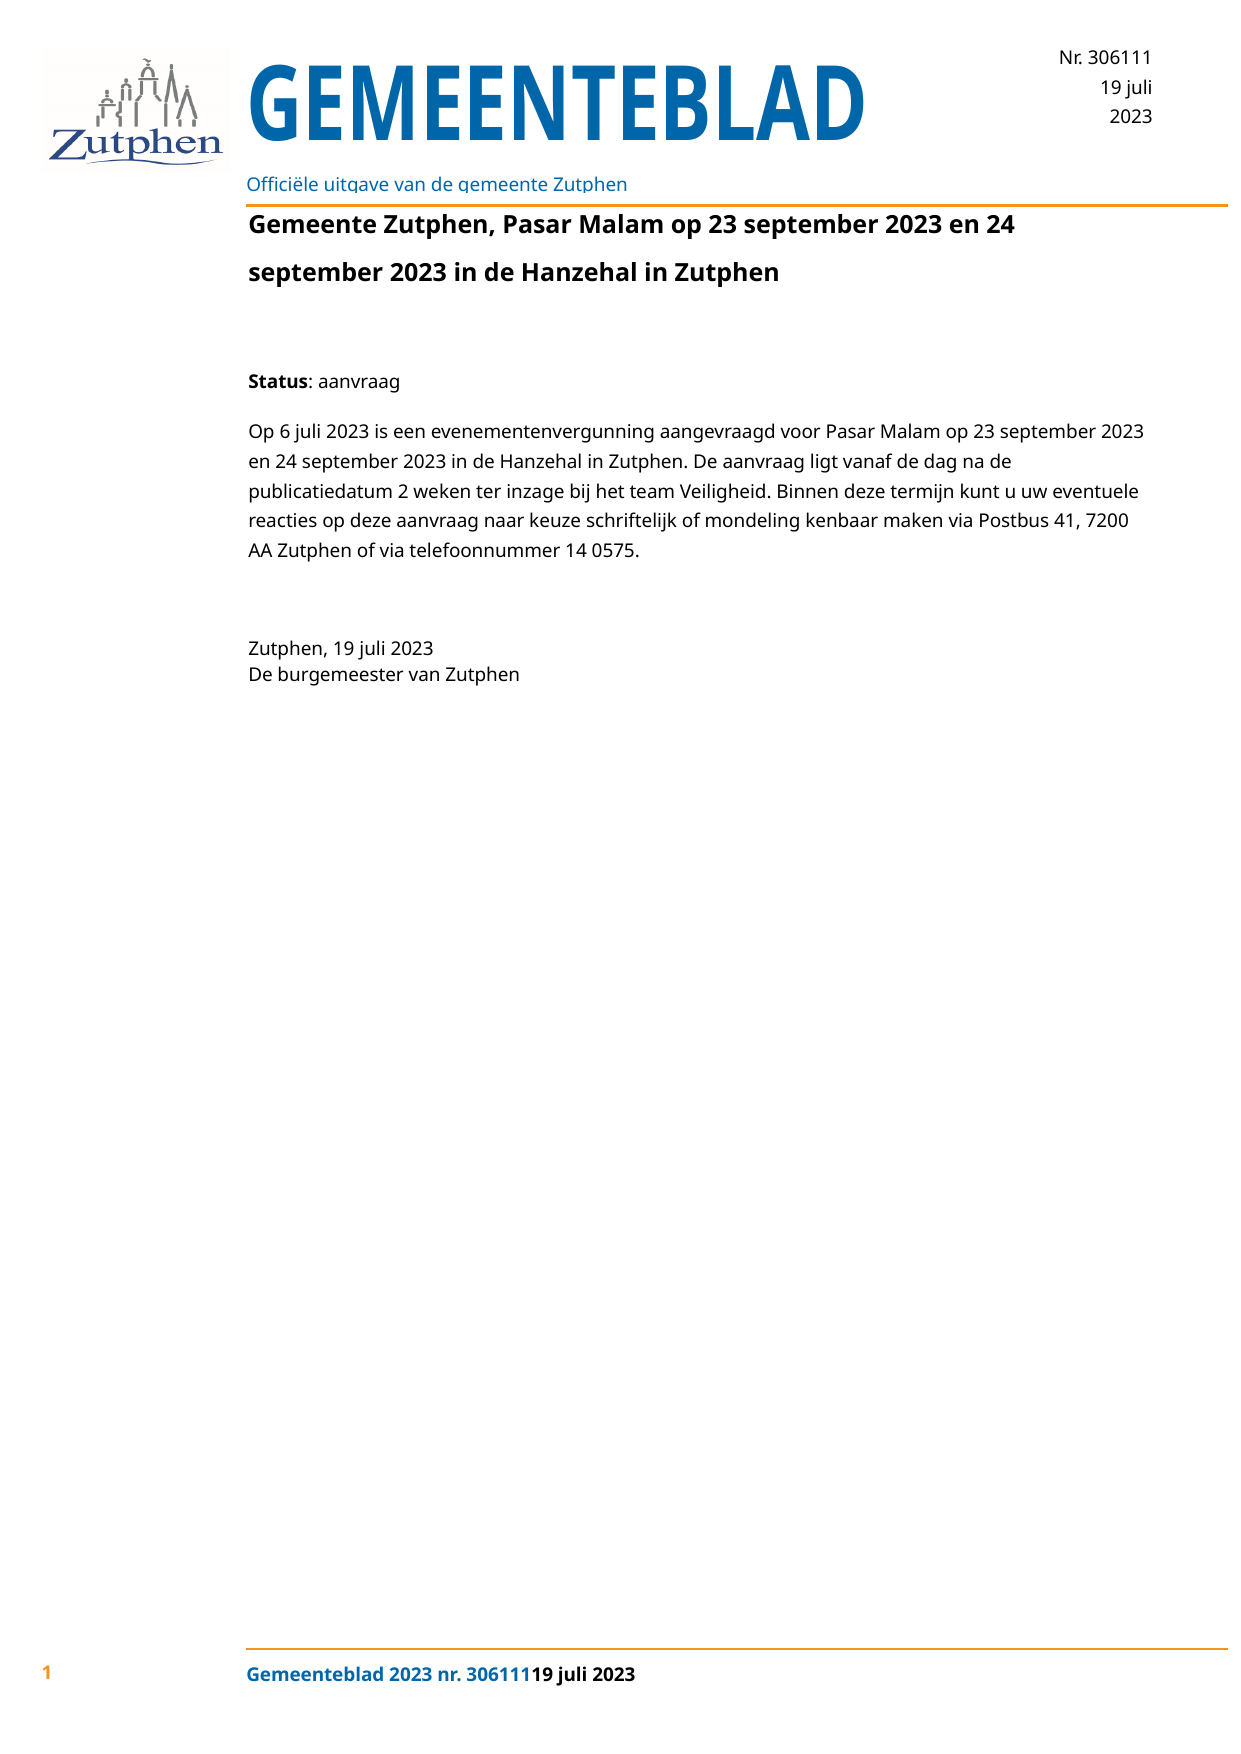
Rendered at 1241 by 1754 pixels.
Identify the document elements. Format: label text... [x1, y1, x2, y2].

text De burgemeester van Zutphen [248, 661, 1152, 687]
picture [41, 47, 231, 172]
text Status: aanvraag [248, 368, 1152, 394]
text Gemeente Zutphen, Pasar Malam op 23 september 2023 en 24 september 2023 in de Hanzehal in Zutphen [248, 207, 1152, 288]
text Zutphen, 19 juli 2023 [248, 635, 1152, 661]
text Op 6 juli 2023 is een evenementenvergunning aangevraagd voor Pasar Malam op 23 september 2023 en 24 september 2023 in de Hanzehal in Zutphen. De aanvraag ligt vanaf de dag na de publicatiedatum 2 weken ter inzage bij het team Veiligheid. Binnen deze termijn kunt u uw eventuele reacties op deze aanvraag naar keuze schriftelijk of mondeling kenbaar maken via Postbus 41, 7200 AA Zutphen of via telefoonnummer 14 0575. [248, 419, 1152, 563]
